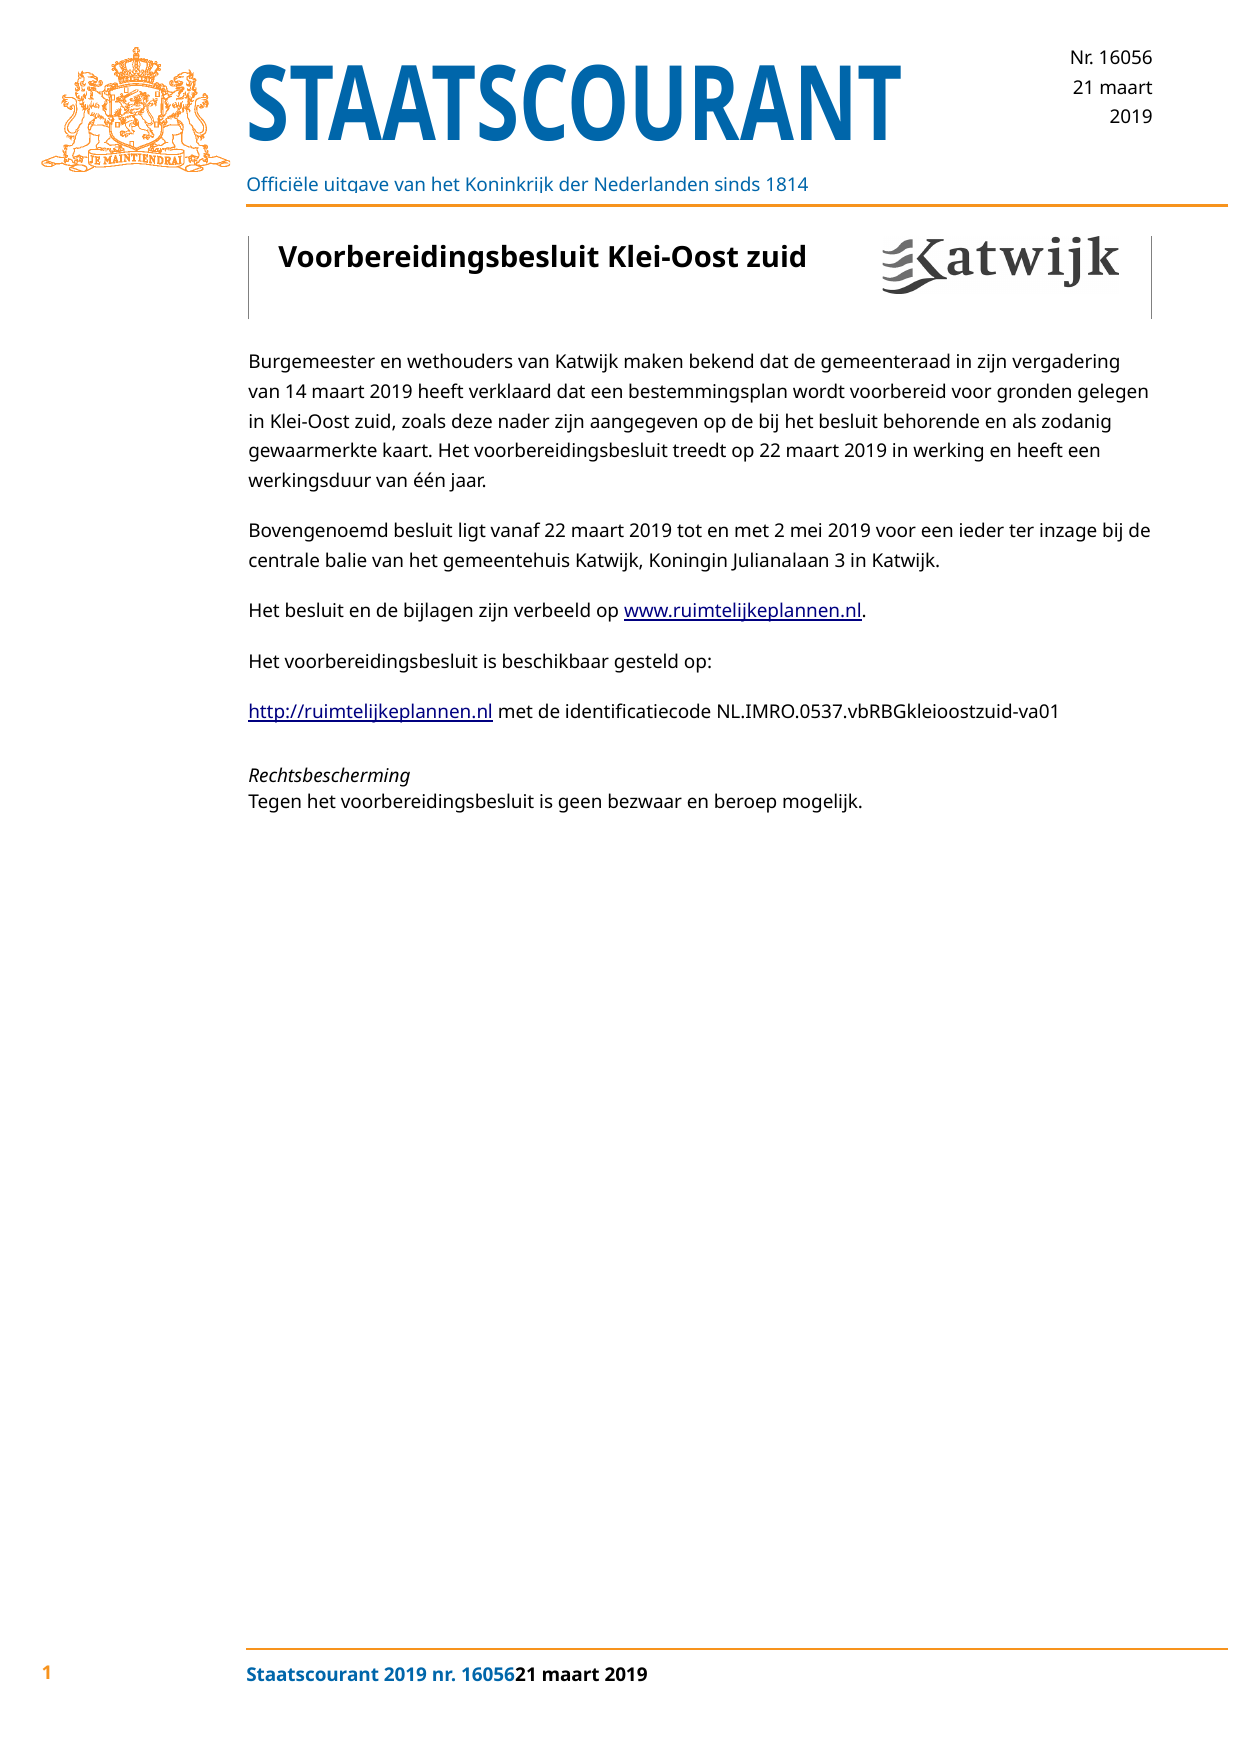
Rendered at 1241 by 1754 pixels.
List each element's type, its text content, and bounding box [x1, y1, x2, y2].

text Bovengenoemd besluit ligt vanaf 22 maart 2019 tot en met 2 mei 2019 voor een ieder ter inzage bij de centrale balie van het gemeentehuis Katwijk, Koningin Julianalaan 3 in Katwijk. [248, 517, 1152, 573]
text Tegen het voorbereidingsbesluit is geen bezwaar en beroep mogelijk. [248, 788, 1152, 814]
picture [882, 236, 1119, 294]
text Het voorbereidingsbesluit is beschikbaar gesteld op: [248, 648, 1152, 674]
text Burgemeester en wethouders van Katwijk maken bekend dat de gemeenteraad in zijn vergadering van 14 maart 2019 heeft verklaard dat een bestemmingsplan wordt voorbereid voor gronden gelegen in Klei-Oost zuid, zoals deze nader zijn aangegeven op de bij het besluit behorende en als zodanig gewaarmerkte kaart. Het voorbereidingsbesluit treedt op 22 maart 2019 in werking en heeft een werkingsduur van één jaar. [248, 349, 1152, 493]
table_header [850, 294, 1151, 319]
table_header [850, 236, 882, 293]
table_header Voorbereidingsbesluit Klei-Oost zuid [249, 236, 850, 319]
text Rechtsbescherming [248, 762, 1152, 788]
text http://ruimtelijkeplannen.nl met de identificatiecode NL.IMRO.0537.vbRBGkleioostzuid-va01 [248, 698, 1152, 724]
text Het besluit en de bijlagen zijn verbeeld op www.ruimtelijkeplannen.nl. [248, 597, 1152, 623]
picture [41, 47, 231, 172]
table_header [1119, 236, 1151, 293]
